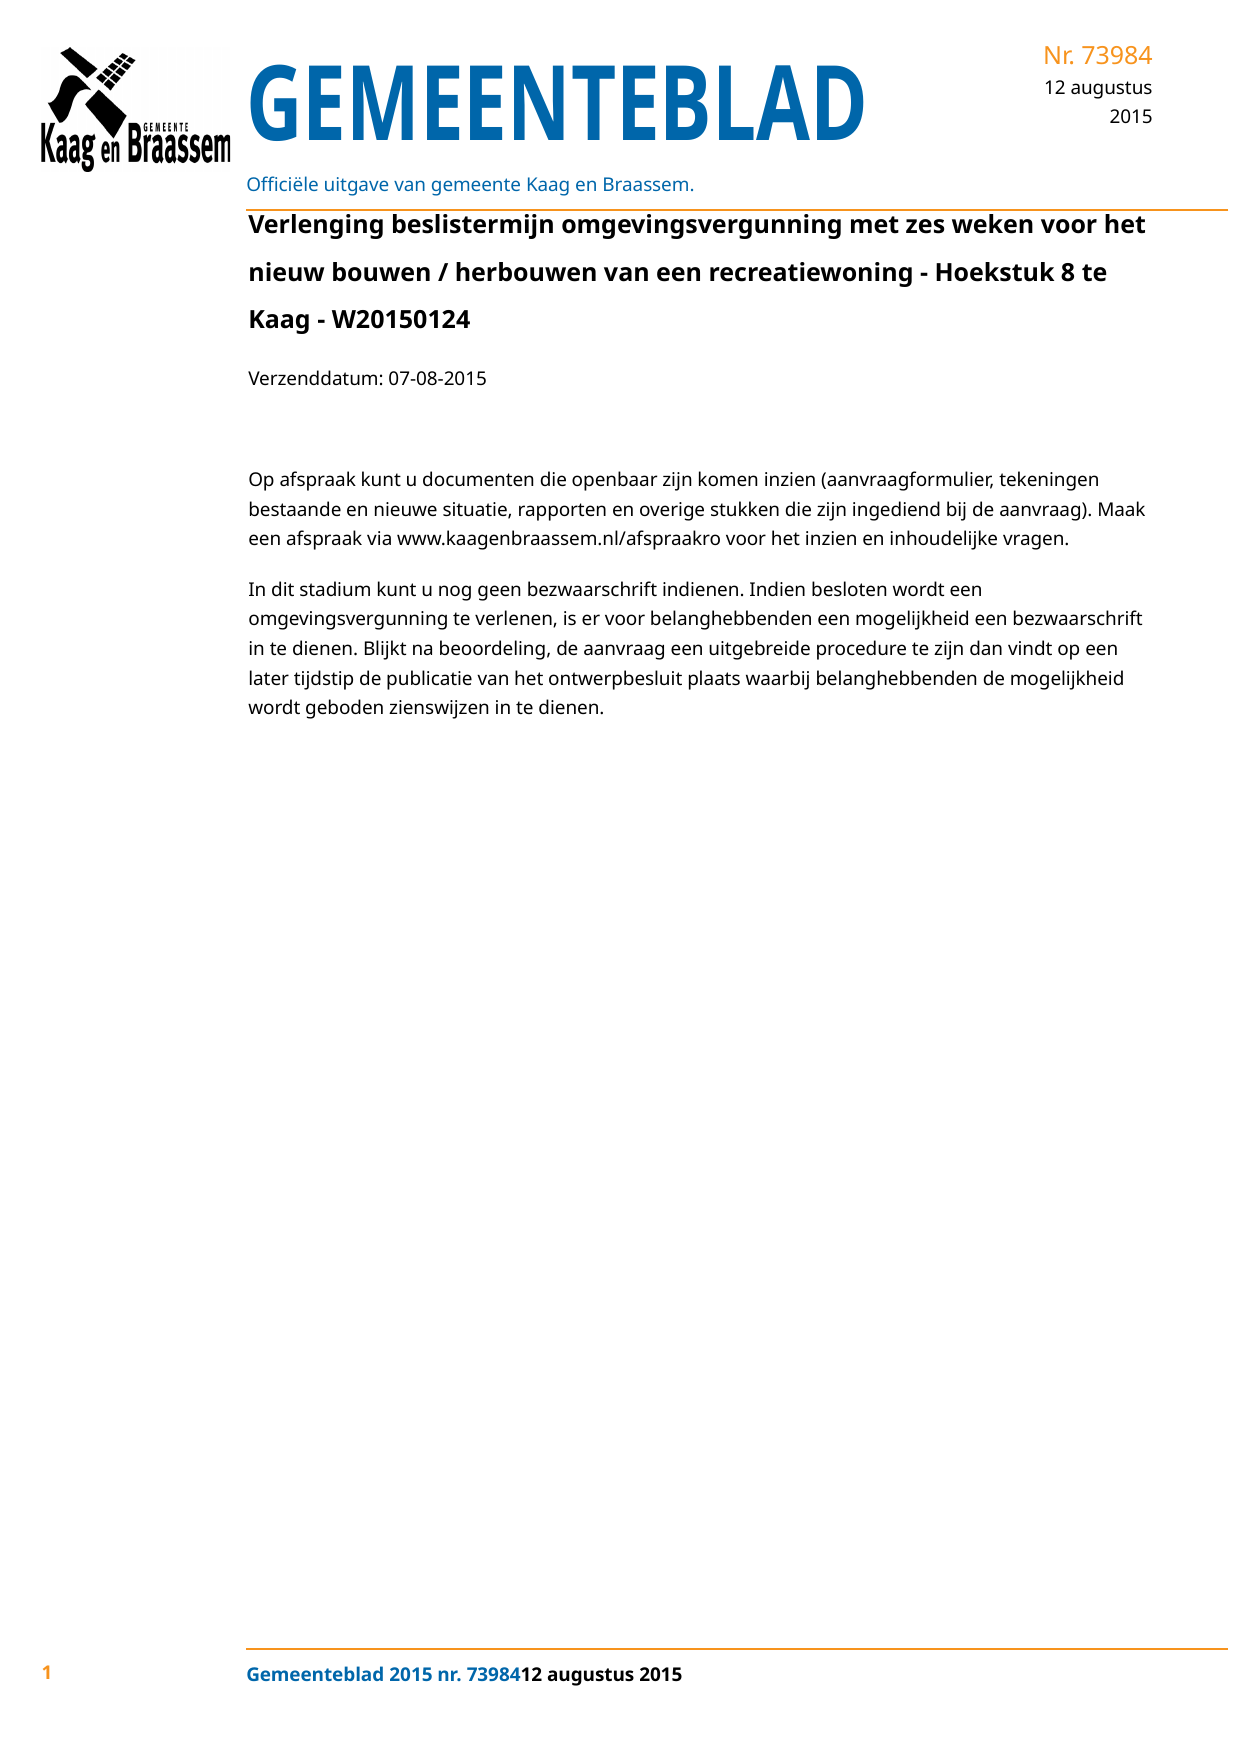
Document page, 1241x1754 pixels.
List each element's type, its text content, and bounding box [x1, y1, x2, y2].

text Verlenging beslistermijn omgevingsvergunning met zes weken voor het nieuw bouwen / herbouwen van een recreatiewoning - Hoekstuk 8 te Kaag - W20150124 [248, 211, 1152, 336]
text Verzenddatum: 07-08-2015 [248, 366, 1152, 391]
picture [41, 47, 231, 172]
text In dit stadium kunt u nog geen bezwaarschrift indienen. Indien besloten wordt een omgevingsvergunning te verlenen, is er voor belanghebbenden een mogelijkheid een bezwaarschrift in te dienen. Blijkt na beoordeling, de aanvraag een uitgebreide procedure te zijn dan vindt op een later tijdstip de publicatie van het ontwerpbesluit plaats waarbij belanghebbenden de mogelijkheid wordt geboden zienswijzen in te dienen. [248, 576, 1152, 720]
text Op afspraak kunt u documenten die openbaar zijn komen inzien (aanvraagformulier, tekeningen bestaande en nieuwe situatie, rapporten en overige stukken die zijn ingediend bij de aanvraag). Maak een afspraak via www.kaagenbraassem.nl/afspraakro voor het inzien en inhoudelijke vragen. [248, 466, 1152, 551]
